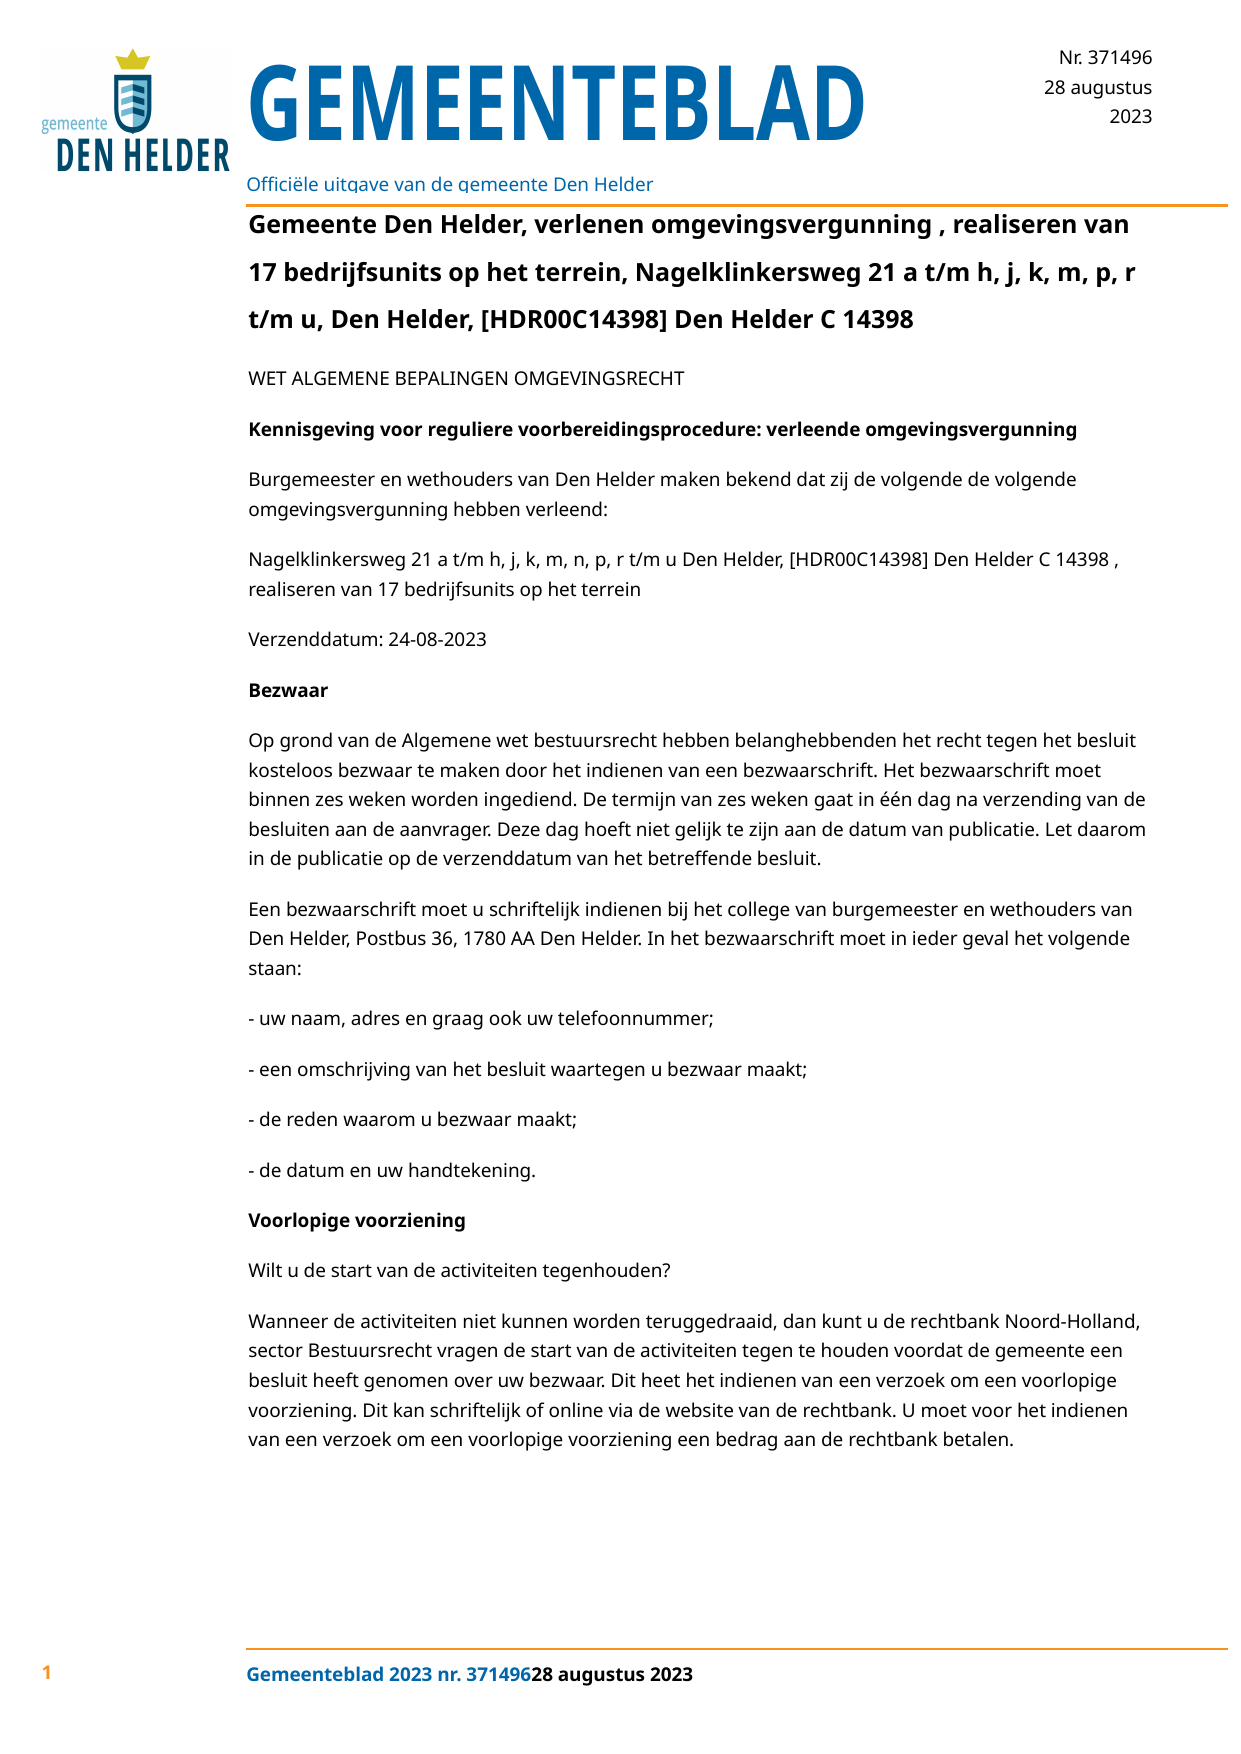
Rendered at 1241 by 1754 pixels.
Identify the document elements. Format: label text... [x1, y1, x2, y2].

text Bezwaar [248, 677, 1152, 702]
text - een omschrijving van het besluit waartegen u bezwaar maakt; [248, 1056, 1152, 1082]
text Nagelklinkersweg 21 a t/m h, j, k, m, n, p, r t/m u Den Helder, [HDR00C14398] Den Helder C 14398 , realiseren van 17 bedrijfsunits op het terrein [248, 546, 1152, 602]
picture [130, 157, 135, 172]
text Op grond van de Algemene wet bestuursrecht hebben belanghebbenden het recht tegen het besluit kosteloos bezwaar te maken door het indienen van een bezwaarschrift. Het bezwaarschrift moet binnen zes weken worden ingediend. De termijn van zes weken gaat in één dag na verzending van de besluiten aan de aanvrager. Deze dag hoeft niet gelijk te zijn aan de datum van publicatie. Let daarom in de publicatie op de verzenddatum van het betreffende besluit. [248, 727, 1152, 871]
picture [63, 144, 68, 165]
text Burgemeester en wethouders van Den Helder maken bekend dat zij de volgende de volgende omgevingsvergunning hebben verleend: [248, 466, 1152, 522]
text Wilt u de start van de activiteiten tegenhouden? [248, 1258, 1152, 1283]
picture [41, 47, 231, 172]
text - uw naam, adres en graag ook uw telefoonnummer; [248, 1006, 1152, 1031]
text Kennisgeving voor reguliere voorbereidingsprocedure: verleende omgevingsvergunning [248, 416, 1152, 442]
text - de reden waarom u bezwaar maakt; [248, 1106, 1152, 1132]
picture [100, 154, 106, 172]
text WET ALGEMENE BEPALINGEN OMGEVINGSRECHT [248, 366, 1152, 391]
text Gemeente Den Helder, verlenen omgevingsvergunning , realiseren van 17 bedrijfsunits op het terrein, Nagelklinkersweg 21 a t/m h, j, k, m, p, r t/m u, Den Helder, [HDR00C14398] Den Helder C 14398 [248, 207, 1152, 336]
text Een bezwaarschrift moet u schriftelijk indienen bij het college van burgemeester en wethouders van Den Helder, Postbus 36, 1780 AA Den Helder. In het bezwaarschrift moet in ieder geval het volgende staan: [248, 896, 1152, 981]
picture [182, 144, 187, 165]
text Voorlopige voorziening [248, 1207, 1152, 1233]
text Verzenddatum: 24-08-2023 [248, 626, 1152, 652]
text Wanneer de activiteiten niet kunnen worden teruggedraaid, dan kunt u de rechtbank Noord-Holland, sector Bestuursrecht vragen de start van de activiteiten tegen te houden voordat de gemeente een besluit heeft genomen over uw bezwaar. Dit heet het indienen van een verzoek om een voorlopige voorziening. Dit kan schriftelijk of online via de website van de rechtbank. U moet voor het indienen van een verzoek om een voorlopige voorziening een bedrag aan de rechtbank betalen. [248, 1308, 1152, 1452]
picture [220, 160, 224, 172]
text - de datum en uw handtekening. [248, 1157, 1152, 1182]
